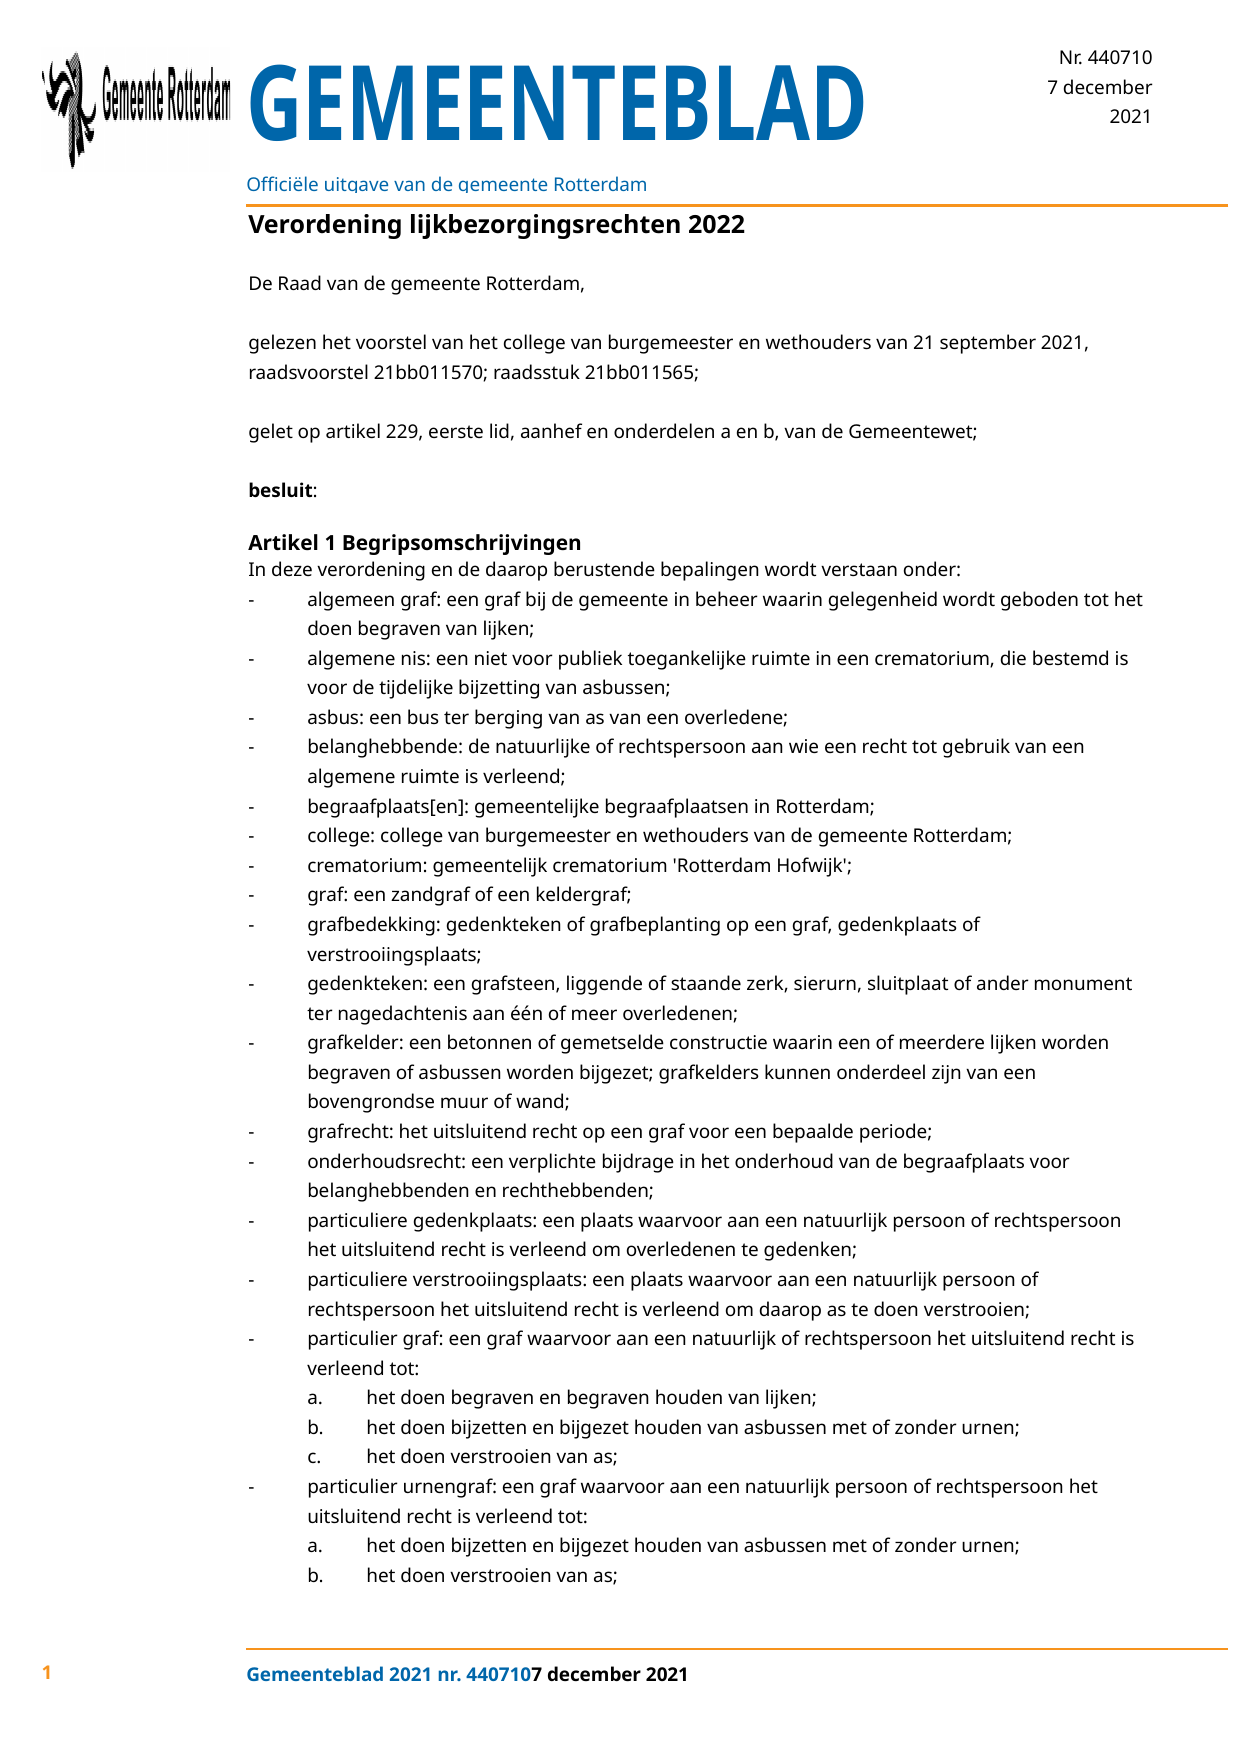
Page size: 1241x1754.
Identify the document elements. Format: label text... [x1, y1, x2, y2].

list particulier urnengraf: een graf waarvoor aan een natuurlijk persoon of rechtspersoon het uitsluitend recht is verleend tot: [248, 1473, 1152, 1529]
picture [41, 47, 231, 172]
list algemene nis: een niet voor publiek toegankelijke ruimte in een crematorium, die bestemd is voor de tijdelijke bijzetting van asbussen; [248, 645, 1152, 700]
list grafrecht: het uitsluitend recht op een graf voor een bepaalde periode; [248, 1118, 1152, 1144]
list belanghebbende: de natuurlijke of rechtspersoon aan wie een recht tot gebruik van een algemene ruimte is verleend; [248, 734, 1152, 789]
text besluit: [248, 477, 1152, 503]
list begraafplaats[en]: gemeentelijke begraafplaatsen in Rotterdam; [248, 793, 1152, 819]
text Artikel 1 Begripsomschrijvingen [248, 528, 1152, 556]
list particulier graf: een graf waarvoor aan een natuurlijk of rechtspersoon het uitsluitend recht is verleend tot: [248, 1325, 1152, 1381]
list algemeen graf: een graf bij de gemeente in beheer waarin gelegenheid wordt geboden tot het doen begraven van lijken; [248, 586, 1152, 641]
list particuliere verstrooiingsplaats: een plaats waarvoor aan een natuurlijk persoon of rechtspersoon het uitsluitend recht is verleend om daarop as te doen verstrooien; [248, 1266, 1152, 1322]
text gelezen het voorstel van het college van burgemeester en wethouders van 21 september 2021, raadsvoorstel 21bb011570; raadsstuk 21bb011565; [248, 329, 1152, 385]
list particuliere gedenkplaats: een plaats waarvoor aan een natuurlijk persoon of rechtspersoon het uitsluitend recht is verleend om overledenen te gedenken; [248, 1207, 1152, 1262]
list het doen bijzetten en bijgezet houden van asbussen met of zonder urnen; [307, 1414, 1152, 1440]
list crematorium: gemeentelijk crematorium 'Rotterdam Hofwijk'; [248, 852, 1152, 878]
list grafkelder: een betonnen of gemetselde constructie waarin een of meerdere lijken worden begraven of asbussen worden bijgezet; grafkelders kunnen onderdeel zijn van een bovengrondse muur of wand; [248, 1029, 1152, 1114]
list onderhoudsrecht: een verplichte bijdrage in het onderhoud van de begraafplaats voor belanghebbenden en rechthebbenden; [248, 1148, 1152, 1203]
text De Raad van de gemeente Rotterdam, [248, 270, 1152, 296]
text gelet op artikel 229, eerste lid, aanhef en onderdelen a en b, van de Gemeentewet; [248, 418, 1152, 444]
text Verordening lijkbezorgingsrechten 2022 [248, 207, 1152, 241]
text In deze verordening en de daarop berustende bepalingen wordt verstaan onder: [248, 556, 1152, 582]
list het doen bijzetten en bijgezet houden van asbussen met of zonder urnen; [307, 1532, 1152, 1558]
list graf: een zandgraf of een keldergraf; [248, 882, 1152, 907]
list het doen verstrooien van as; [307, 1444, 1152, 1469]
list grafbedekking: gedenkteken of grafbeplanting op een graf, gedenkplaats of verstrooiingsplaats; [248, 911, 1152, 967]
list college: college van burgemeester en wethouders van de gemeente Rotterdam; [248, 822, 1152, 848]
list het doen begraven en begraven houden van lijken; [307, 1384, 1152, 1410]
list asbus: een bus ter berging van as van een overledene; [248, 704, 1152, 730]
list het doen verstrooien van as; [307, 1562, 1152, 1588]
list gedenkteken: een grafsteen, liggende of staande zerk, sierurn, sluitplaat of ander monument ter nagedachtenis aan één of meer overledenen; [248, 970, 1152, 1026]
